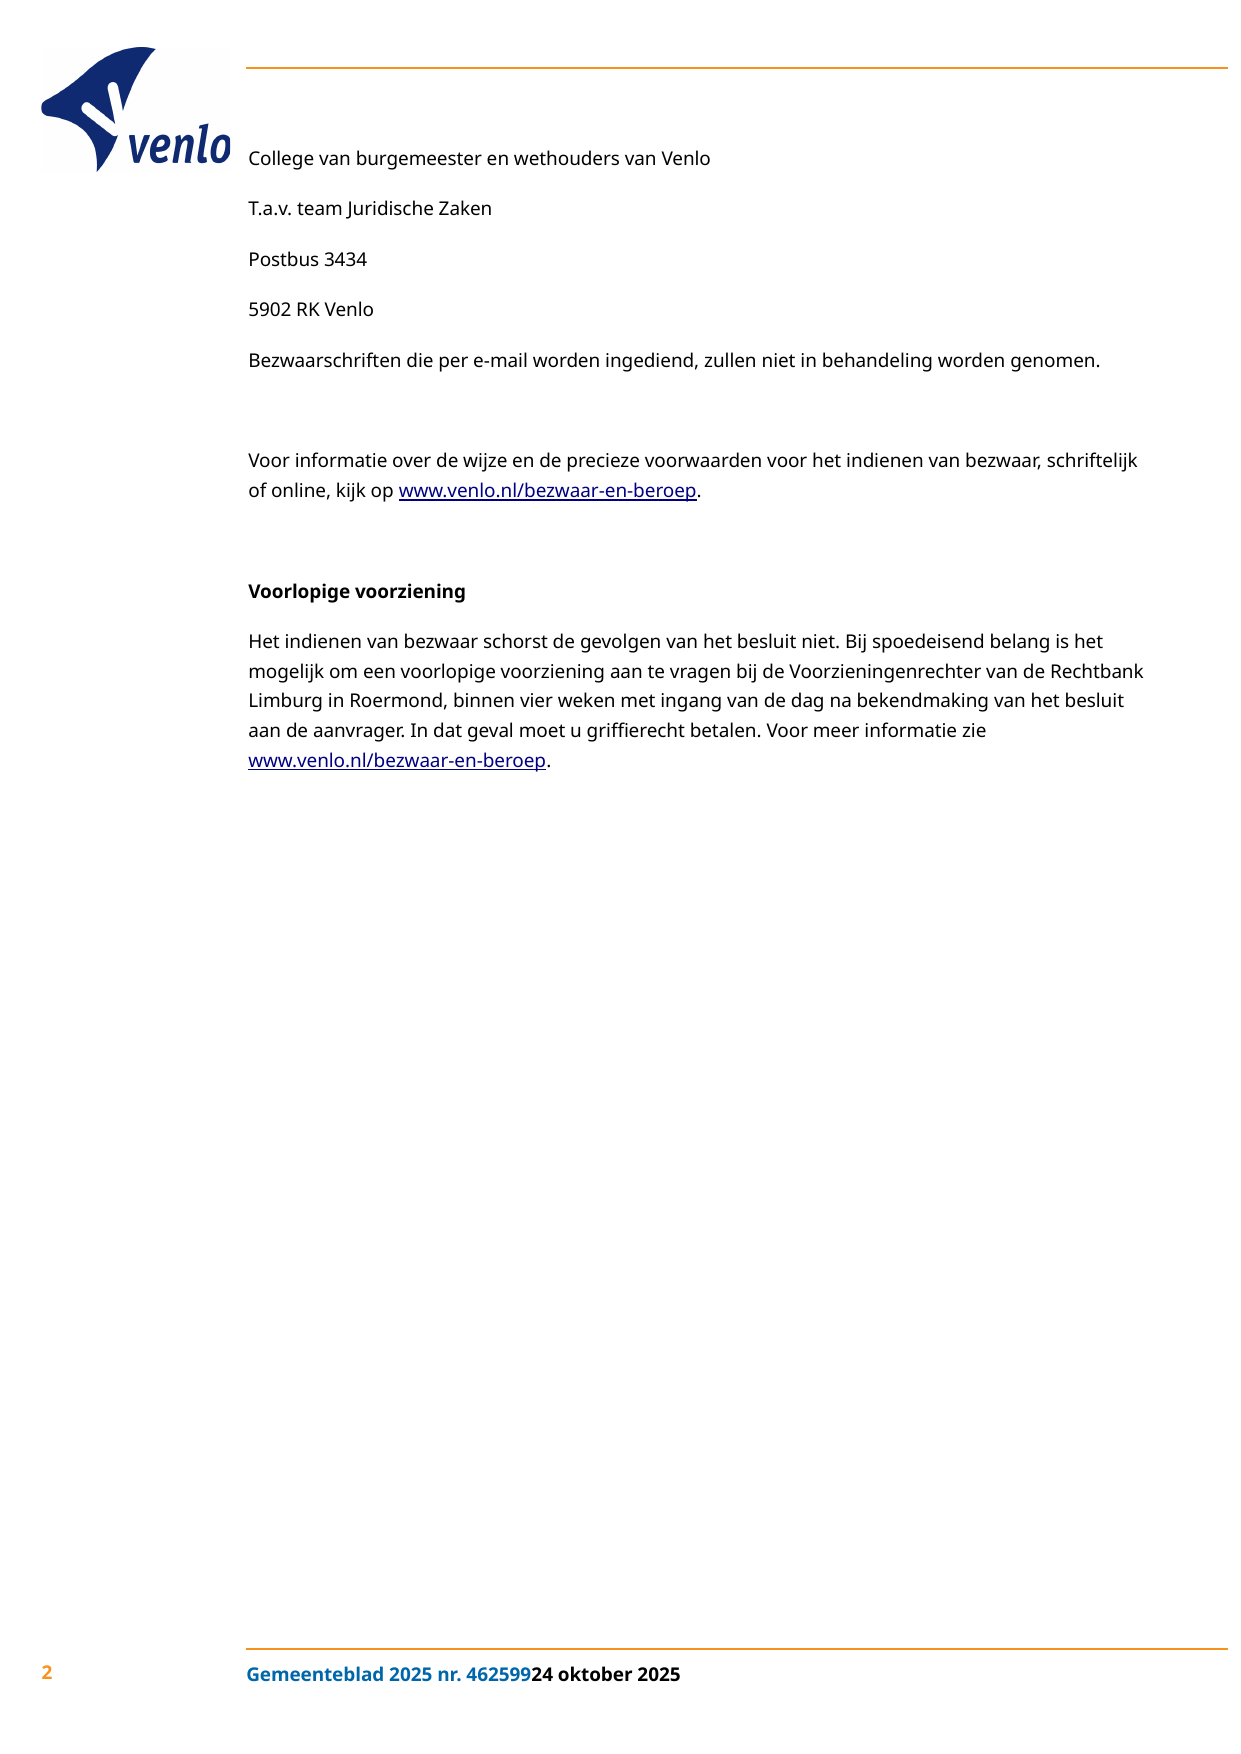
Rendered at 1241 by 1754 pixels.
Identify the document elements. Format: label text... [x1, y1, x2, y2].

text 5902 RK Venlo [248, 296, 1152, 322]
text T.a.v. team Juridische Zaken [248, 196, 1152, 221]
picture [41, 47, 231, 172]
text Postbus 3434 [248, 246, 1152, 272]
text College van burgemeester en wethouders van Venlo [248, 145, 1152, 171]
text Bezwaarschriften die per e-mail worden ingediend, zullen niet in behandeling worden genomen. [248, 347, 1152, 373]
text Voor informatie over de wijze en de precieze voorwaarden voor het indienen van bezwaar, schriftelijk of online, kijk op www.venlo.nl/bezwaar-en-beroep. [248, 448, 1152, 503]
text Voorlopige voorziening [248, 578, 1152, 604]
text Het indienen van bezwaar schorst de gevolgen van het besluit niet. Bij spoedeisend belang is het mogelijk om een voorlopige voorziening aan te vragen bij de Voorzieningenrechter van de Rechtbank Limburg in Roermond, binnen vier weken met ingang van de dag na bekendmaking van het besluit aan de aanvrager. In dat geval moet u griffierecht betalen. Voor meer informatie zie www.venlo.nl/bezwaar-en-beroep. [248, 628, 1152, 773]
